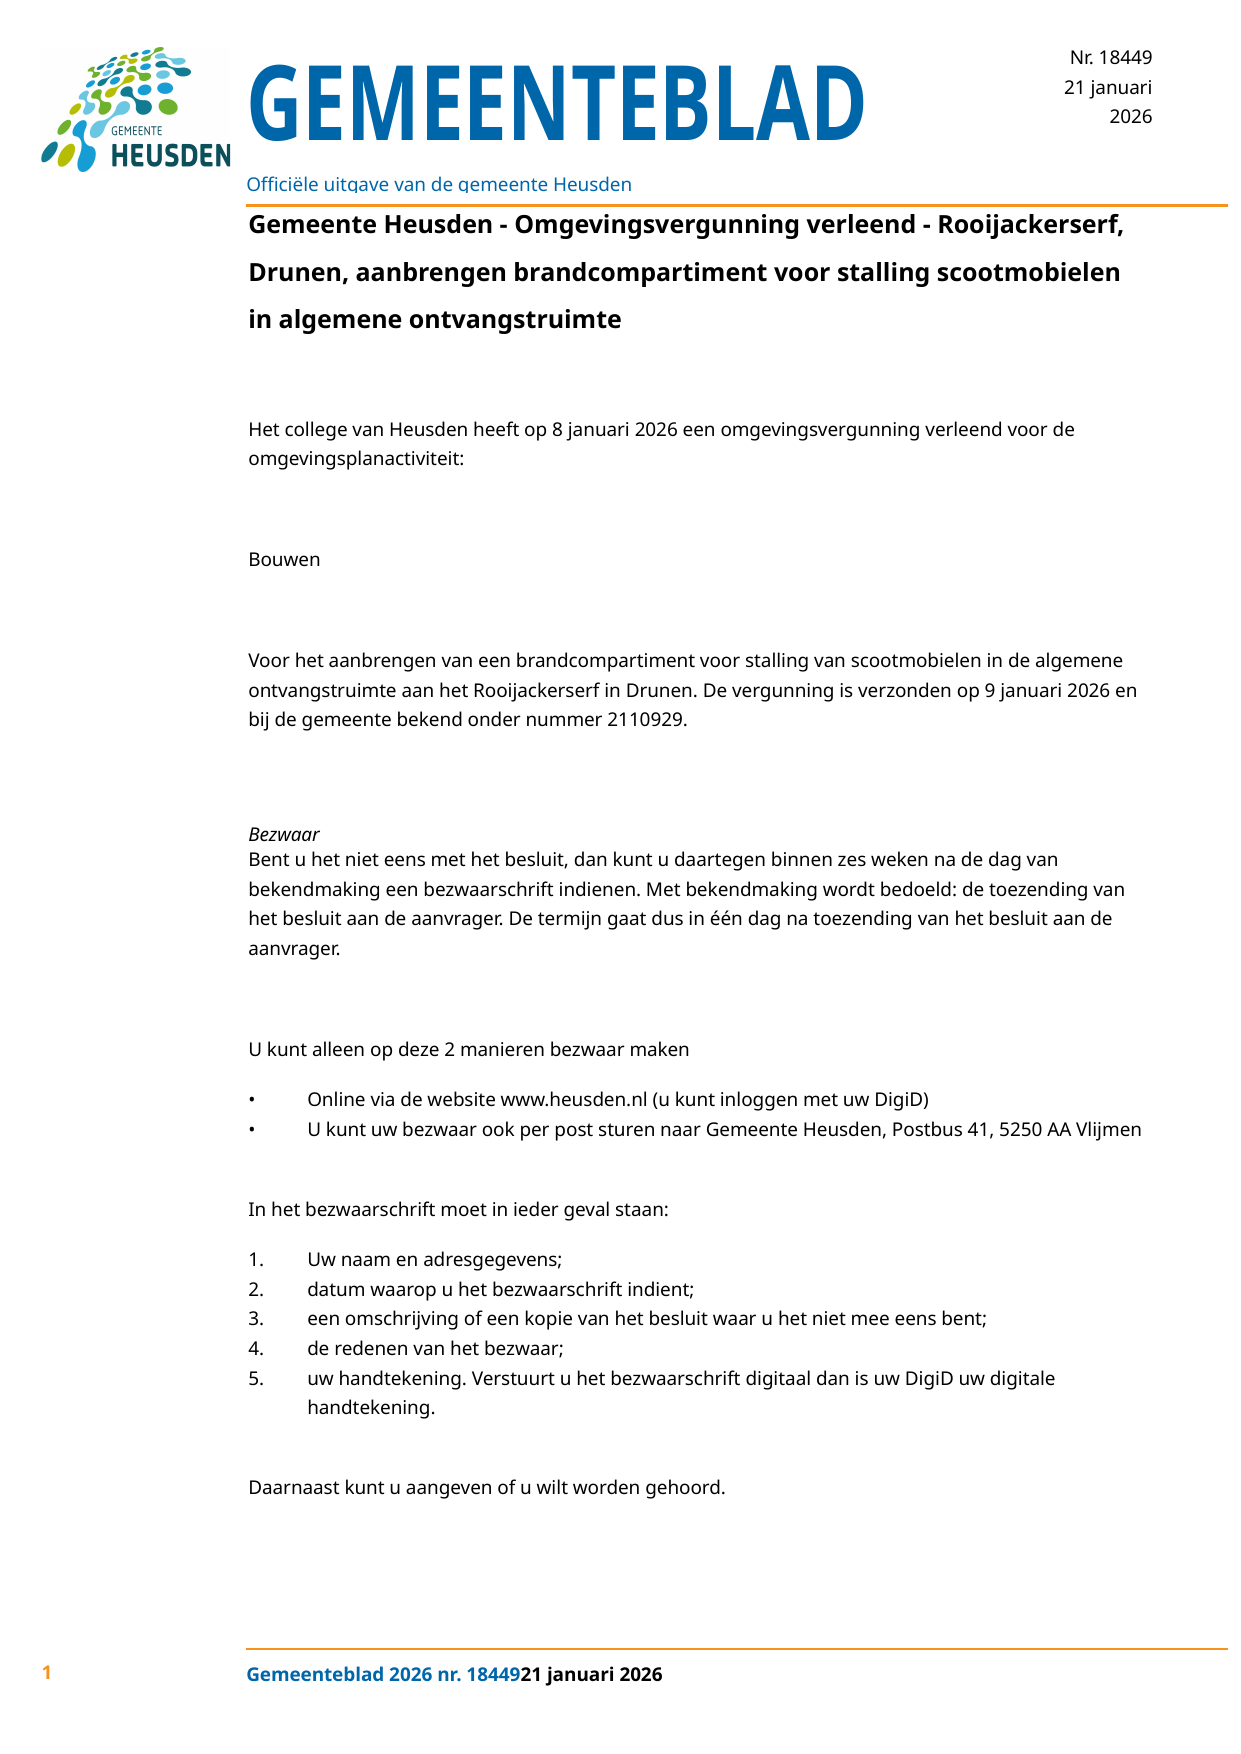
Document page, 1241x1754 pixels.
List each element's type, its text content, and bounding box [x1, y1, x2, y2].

list U kunt uw bezwaar ook per post sturen naar Gemeente Heusden, Postbus 41, 5250 AA Vlijmen [248, 1116, 1152, 1142]
list uw handtekening. Verstuurt u het bezwaarschrift digitaal dan is uw DigiD uw digitale handtekening. [248, 1365, 1152, 1420]
list Online via de website www.heusden.nl (u kunt inloggen met uw DigiD) [248, 1086, 1152, 1112]
list Uw naam en adresgegevens; [248, 1246, 1152, 1272]
text In het bezwaarschrift moet in ieder geval staan: [248, 1196, 1152, 1222]
text Gemeente Heusden - Omgevingsvergunning verleend - Rooijackerserf, Drunen, aanbrengen brandcompartiment voor stalling scootmobielen in algemene ontvangstruimte [248, 207, 1152, 336]
text Bouwen [248, 546, 1152, 572]
text Daarnaast kunt u aangeven of u wilt worden gehoord. [248, 1474, 1152, 1500]
list datum waarop u het bezwaarschrift indient; [248, 1276, 1152, 1302]
list de redenen van het bezwaar; [248, 1335, 1152, 1361]
text Het college van Heusden heeft op 8 januari 2026 een omgevingsvergunning verleend voor de omgevingsplanactiviteit: [248, 416, 1152, 471]
text Bezwaar [248, 821, 1152, 846]
text Bent u het niet eens met het besluit, dan kunt u daartegen binnen zes weken na de dag van bekendmaking een bezwaarschrift indienen. Met bekendmaking wordt bedoeld: de toezending van het besluit aan de aanvrager. De termijn gaat dus in één dag na toezending van het besluit aan de aanvrager. [248, 846, 1152, 961]
text U kunt alleen op deze 2 manieren bezwaar maken [248, 1036, 1152, 1062]
text Voor het aanbrengen van een brandcompartiment voor stalling van scootmobielen in de algemene ontvangstruimte aan het Rooijackerserf in Drunen. De vergunning is verzonden op 9 januari 2026 en bij de gemeente bekend onder nummer 2110929. [248, 647, 1152, 732]
list een omschrijving of een kopie van het besluit waar u het niet mee eens bent; [248, 1306, 1152, 1331]
picture [41, 47, 231, 172]
